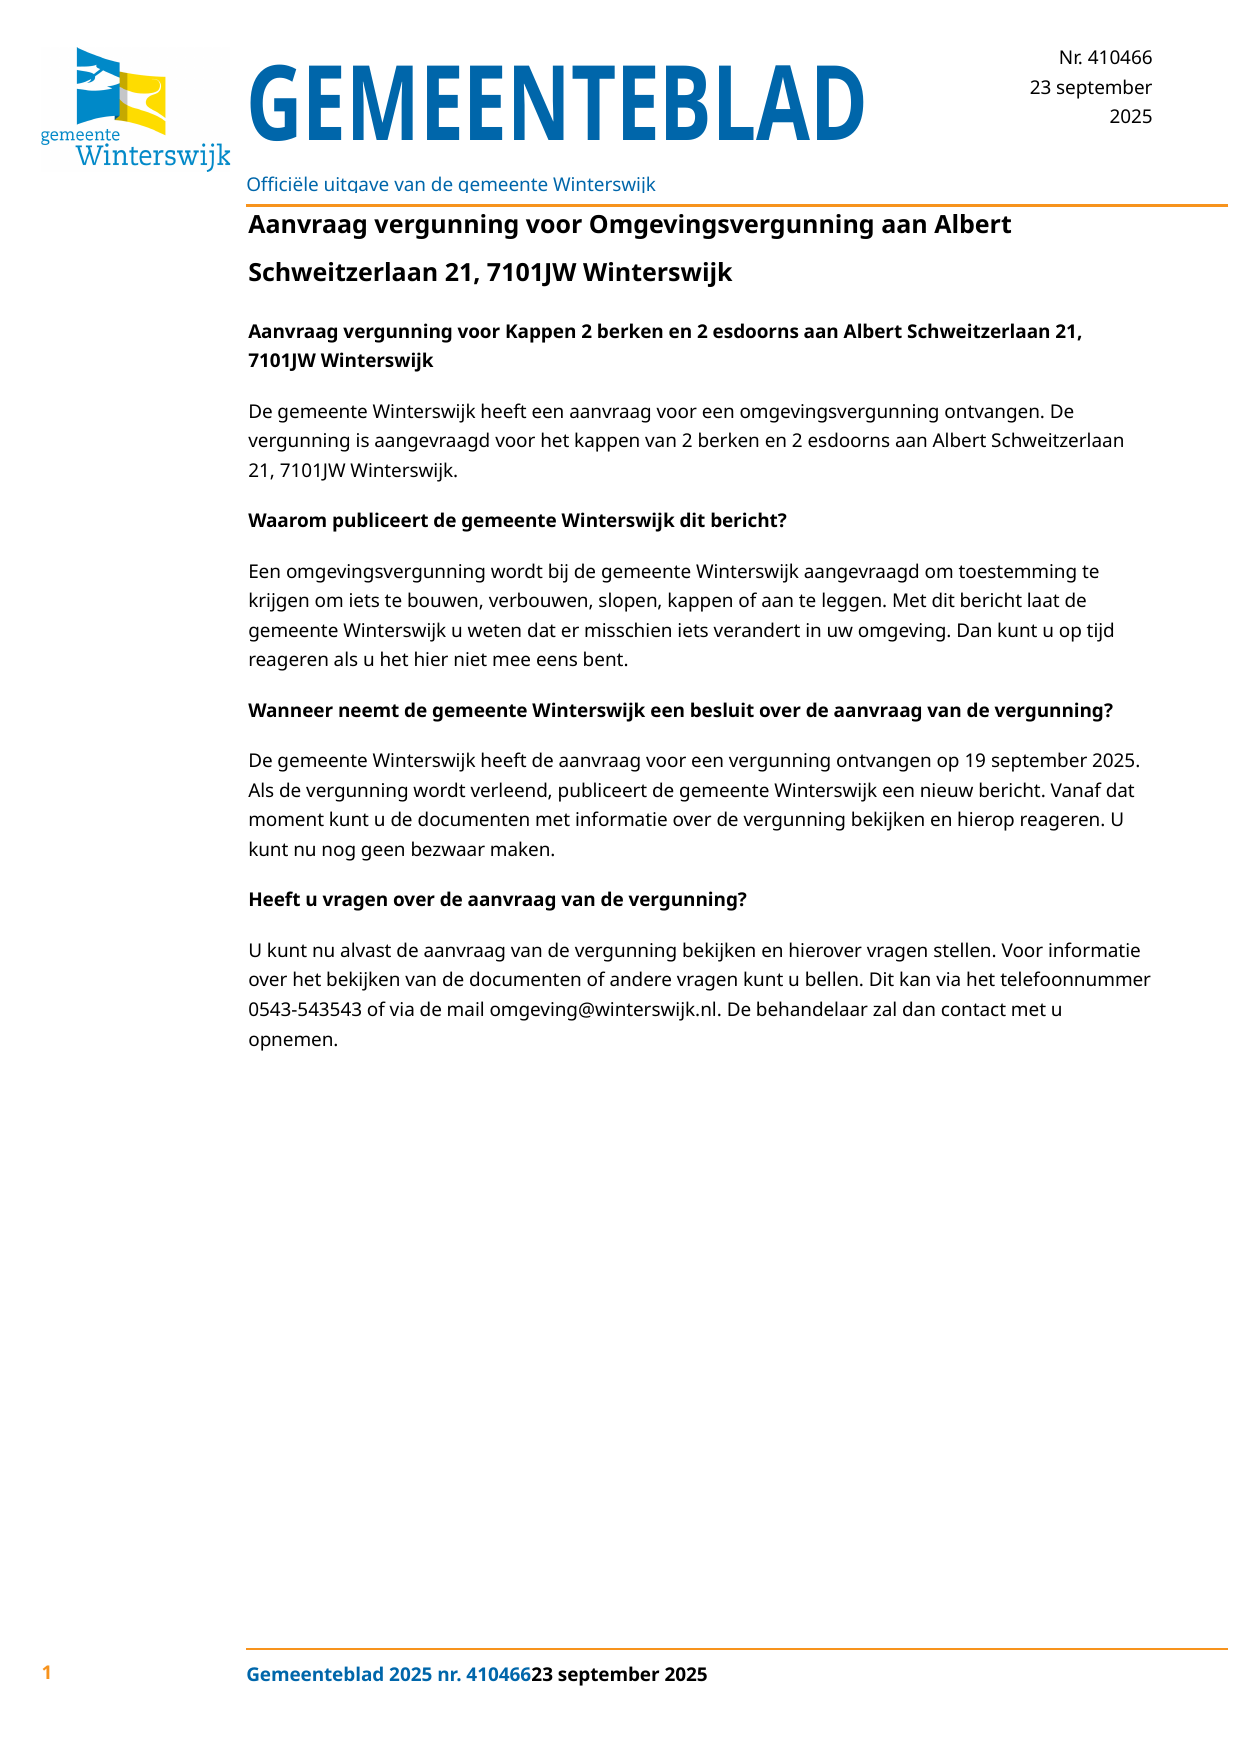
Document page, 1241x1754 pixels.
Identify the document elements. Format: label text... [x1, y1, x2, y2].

text U kunt nu alvast de aanvraag van de vergunning bekijken en hierover vragen stellen. Voor informatie over het bekijken van de documenten of andere vragen kunt u bellen. Dit kan via het telefoonnummer 0543-543543 of via de mail omgeving@winterswijk.nl. De behandelaar zal dan contact met u opnemen. [248, 937, 1152, 1052]
text Wanneer neemt de gemeente Winterswijk een besluit over de aanvraag van de vergunning? [248, 697, 1152, 723]
text Aanvraag vergunning voor Omgevingsvergunning aan Albert Schweitzerlaan 21, 7101JW Winterswijk [248, 207, 1152, 288]
text De gemeente Winterswijk heeft de aanvraag voor een vergunning ontvangen op 19 september 2025. Als de vergunning wordt verleend, publiceert de gemeente Winterswijk een nieuw bericht. Vanaf dat moment kunt u de documenten met informatie over de vergunning bekijken en hierop reageren. U kunt nu nog geen bezwaar maken. [248, 747, 1152, 862]
picture [41, 47, 231, 172]
text Aanvraag vergunning voor Kappen 2 berken en 2 esdoorns aan Albert Schweitzerlaan 21, 7101JW Winterswijk [248, 318, 1152, 373]
text Heeft u vragen over de aanvraag van de vergunning? [248, 887, 1152, 912]
text Een omgevingsvergunning wordt bij de gemeente Winterswijk aangevraagd om toestemming te krijgen om iets te bouwen, verbouwen, slopen, kappen of aan te leggen. Met dit bericht laat de gemeente Winterswijk u weten dat er misschien iets verandert in uw omgeving. Dan kunt u op tijd reageren als u het hier niet mee eens bent. [248, 558, 1152, 672]
text Waarom publiceert de gemeente Winterswijk dit bericht? [248, 507, 1152, 533]
text De gemeente Winterswijk heeft een aanvraag voor een omgevingsvergunning ontvangen. De vergunning is aangevraagd voor het kappen van 2 berken en 2 esdoorns aan Albert Schweitzerlaan 21, 7101JW Winterswijk. [248, 398, 1152, 483]
picture [225, 153, 231, 162]
